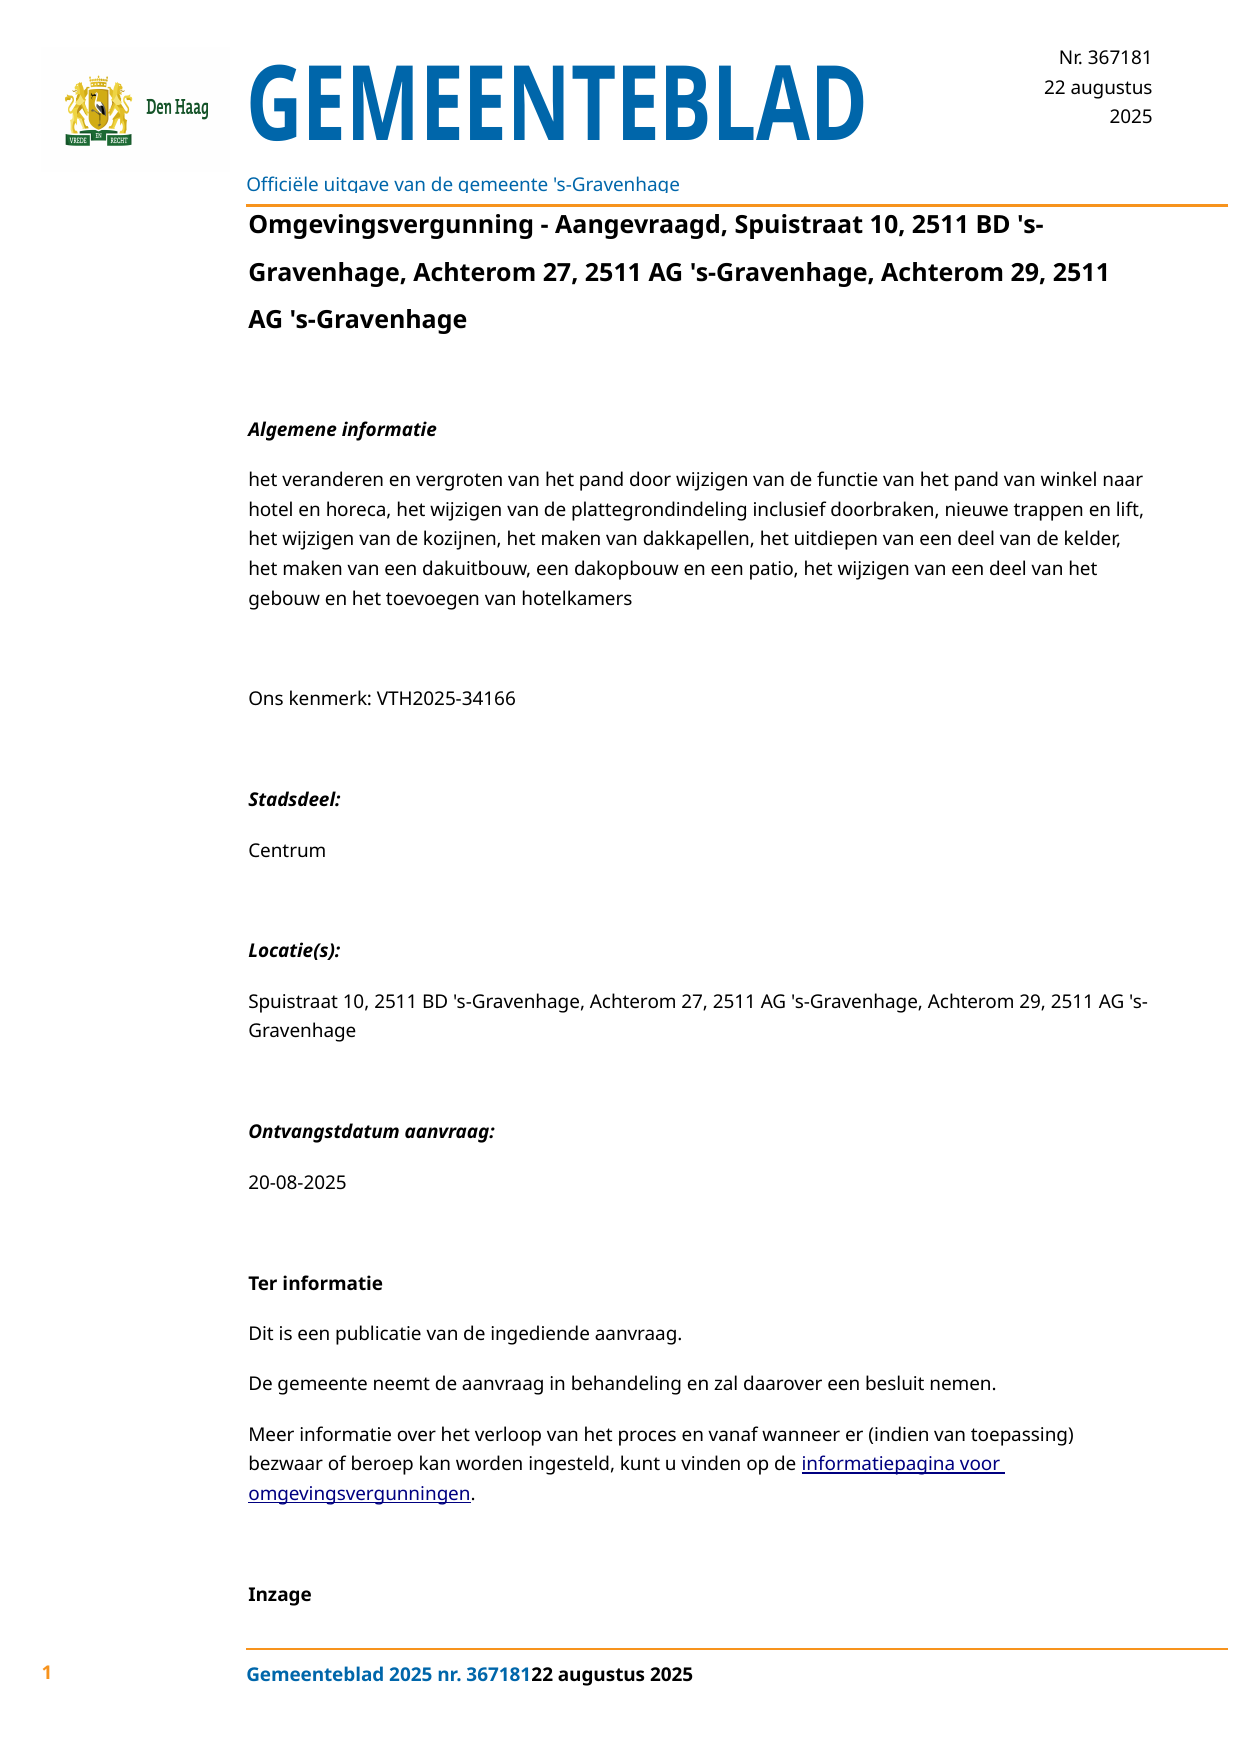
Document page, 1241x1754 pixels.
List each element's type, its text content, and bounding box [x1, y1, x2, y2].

text Ontvangstdatum aanvraag: [248, 1118, 1152, 1144]
text De gemeente neemt de aanvraag in behandeling en zal daarover een besluit nemen. [248, 1371, 1152, 1396]
text Locatie(s): [248, 938, 1152, 963]
picture [41, 47, 231, 172]
text Stadsdeel: [248, 786, 1152, 812]
text Ter informatie [248, 1270, 1152, 1295]
text Inzage [248, 1581, 1152, 1607]
text Dit is een publicatie van de ingediende aanvraag. [248, 1320, 1152, 1346]
text Meer informatie over het verloop van het proces en vanaf wanneer er (indien van toepassing) bezwaar of beroep kan worden ingesteld, kunt u vinden op de informatiepagina voor omgevingsvergunningen. [248, 1421, 1152, 1506]
text Omgevingsvergunning - Aangevraagd, Spuistraat 10, 2511 BD 's-Gravenhage, Achterom 27, 2511 AG 's-Gravenhage, Achterom 29, 2511 AG 's-Gravenhage [248, 207, 1152, 336]
text Ons kenmerk: VTH2025-34166 [248, 686, 1152, 711]
text 20-08-2025 [248, 1169, 1152, 1194]
text Spuistraat 10, 2511 BD 's-Gravenhage, Achterom 27, 2511 AG 's-Gravenhage, Achterom 29, 2511 AG 's-Gravenhage [248, 988, 1152, 1043]
text Algemene informatie [248, 416, 1152, 442]
text het veranderen en vergroten van het pand door wijzigen van de functie van het pand van winkel naar hotel en horeca, het wijzigen van de plattegrondindeling inclusief doorbraken, nieuwe trappen en lift, het wijzigen van de kozijnen, het maken van dakkapellen, het uitdiepen van een deel van de kelder, het maken van een dakuitbouw, een dakopbouw en een patio, het wijzigen van een deel van het gebouw en het toevoegen van hotelkamers [248, 466, 1152, 610]
text Centrum [248, 837, 1152, 862]
